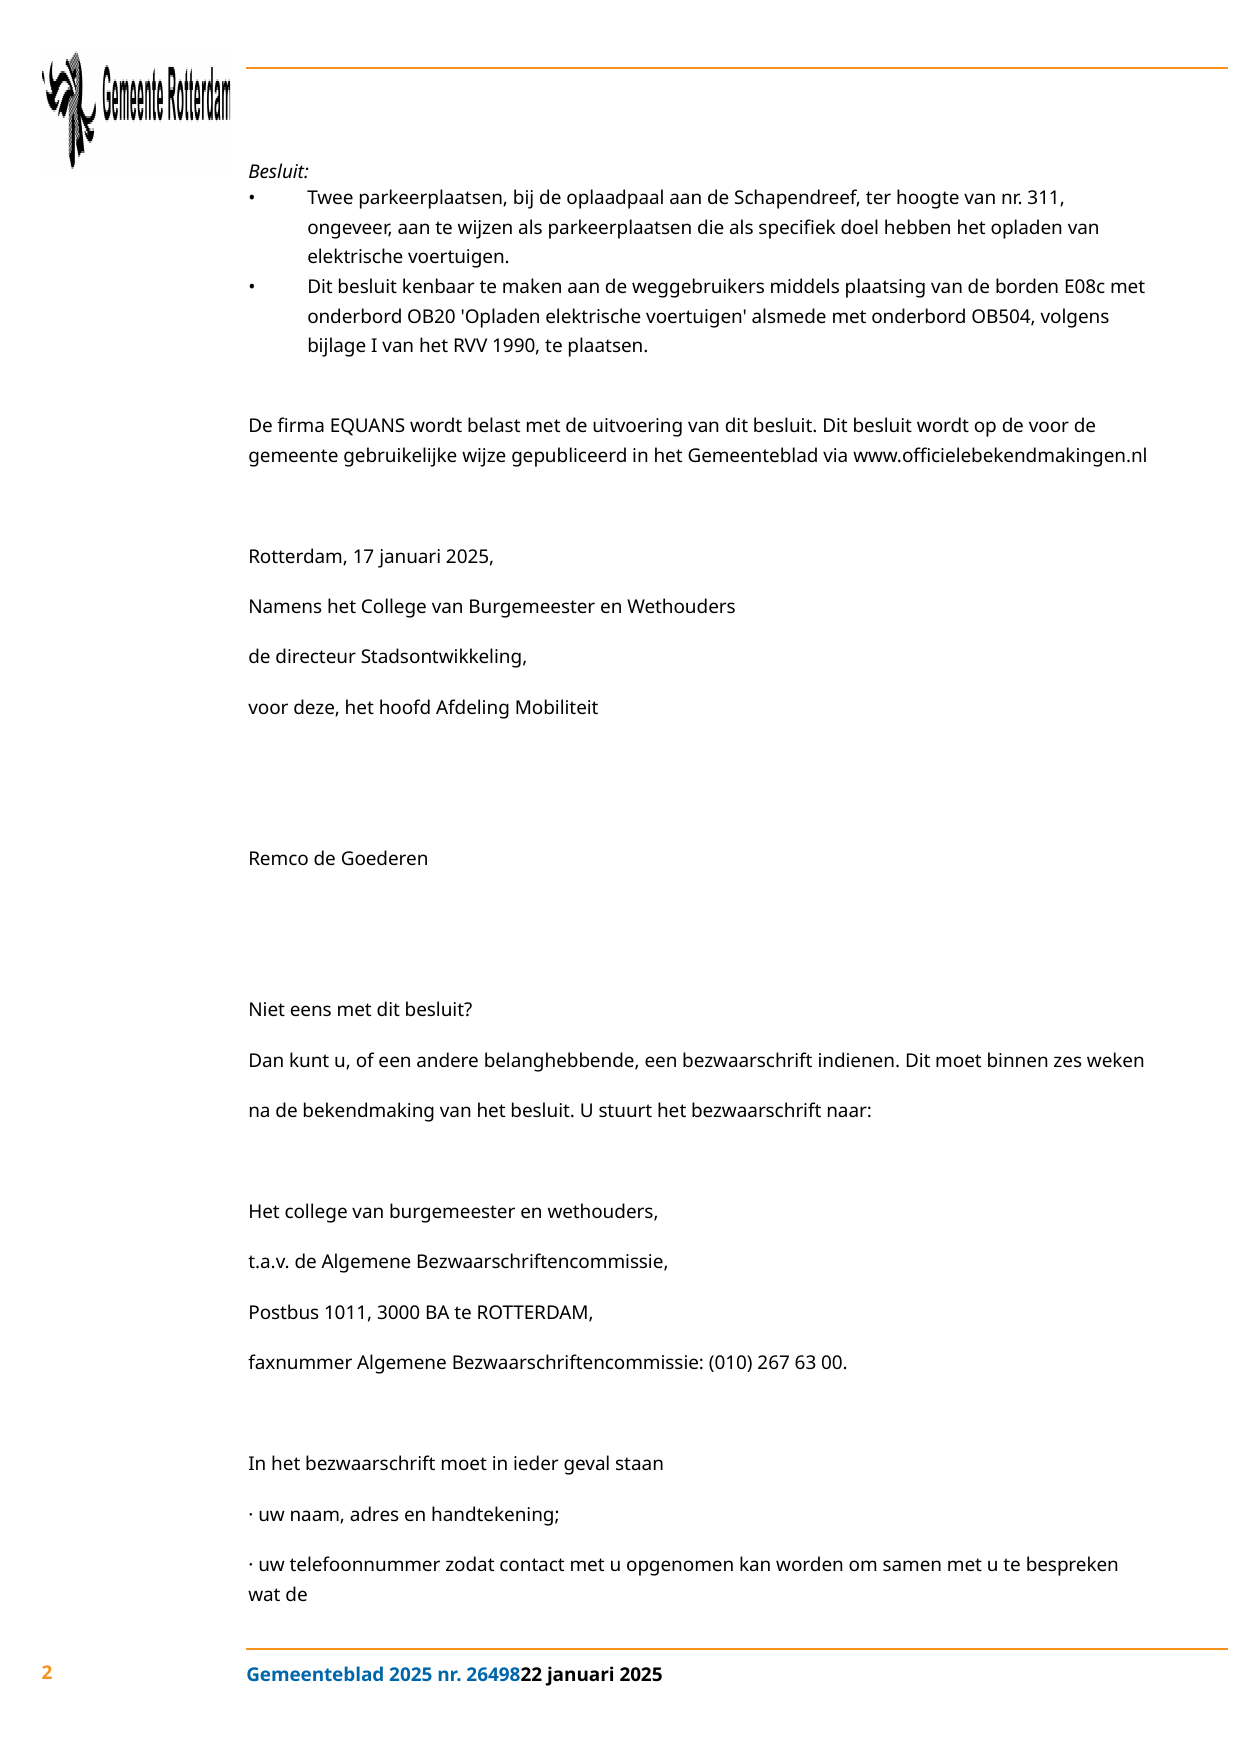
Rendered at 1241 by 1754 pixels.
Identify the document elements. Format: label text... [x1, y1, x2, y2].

text Niet eens met dit besluit? [248, 997, 1152, 1022]
text de directeur Stadsontwikkeling, [248, 644, 1152, 669]
text na de bekendmaking van het besluit. U stuurt het bezwaarschrift naar: [248, 1097, 1152, 1123]
list Dit besluit kenbaar te maken aan de weggebruikers middels plaatsing van de borden E08c met onderbord OB20 'Opladen elektrische voertuigen' alsmede met onderbord OB504, volgens bijlage I van het RVV 1990, te plaatsen. [248, 273, 1152, 358]
text Remco de Goederen [248, 845, 1152, 871]
text Dan kunt u, of een andere belanghebbende, een bezwaarschrift indienen. Dit moet binnen zes weken [248, 1047, 1152, 1073]
text Besluit: [248, 159, 1152, 184]
text t.a.v. de Algemene Bezwaarschriftencommissie, [248, 1249, 1152, 1274]
text Namens het College van Burgemeester en Wethouders [248, 593, 1152, 619]
text · uw telefoonnummer zodat contact met u opgenomen kan worden om samen met u te bespreken wat de [248, 1551, 1152, 1606]
text · uw naam, adres en handtekening; [248, 1501, 1152, 1526]
text Het college van burgemeester en wethouders, [248, 1198, 1152, 1224]
text faxnummer Algemene Bezwaarschriftencommissie: (010) 267 63 00. [248, 1349, 1152, 1375]
list Twee parkeerplaatsen, bij de oplaadpaal aan de Schapendreef, ter hoogte van nr. 311, ongeveer, aan te wijzen als parkeerplaatsen die als specifiek doel hebben het opladen van elektrische voertuigen. [248, 184, 1152, 269]
text voor deze, het hoofd Afdeling Mobiliteit [248, 694, 1152, 720]
text In het bezwaarschrift moet in ieder geval staan [248, 1450, 1152, 1476]
picture [41, 47, 231, 172]
text Postbus 1011, 3000 BA te ROTTERDAM, [248, 1299, 1152, 1325]
text Rotterdam, 17 januari 2025, [248, 543, 1152, 568]
text De firma EQUANS wordt belast met de uitvoering van dit besluit. Dit besluit wordt op de voor de gemeente gebruikelijke wijze gepubliceerd in het Gemeenteblad via www.officielebekendmakingen.nl [248, 412, 1152, 468]
